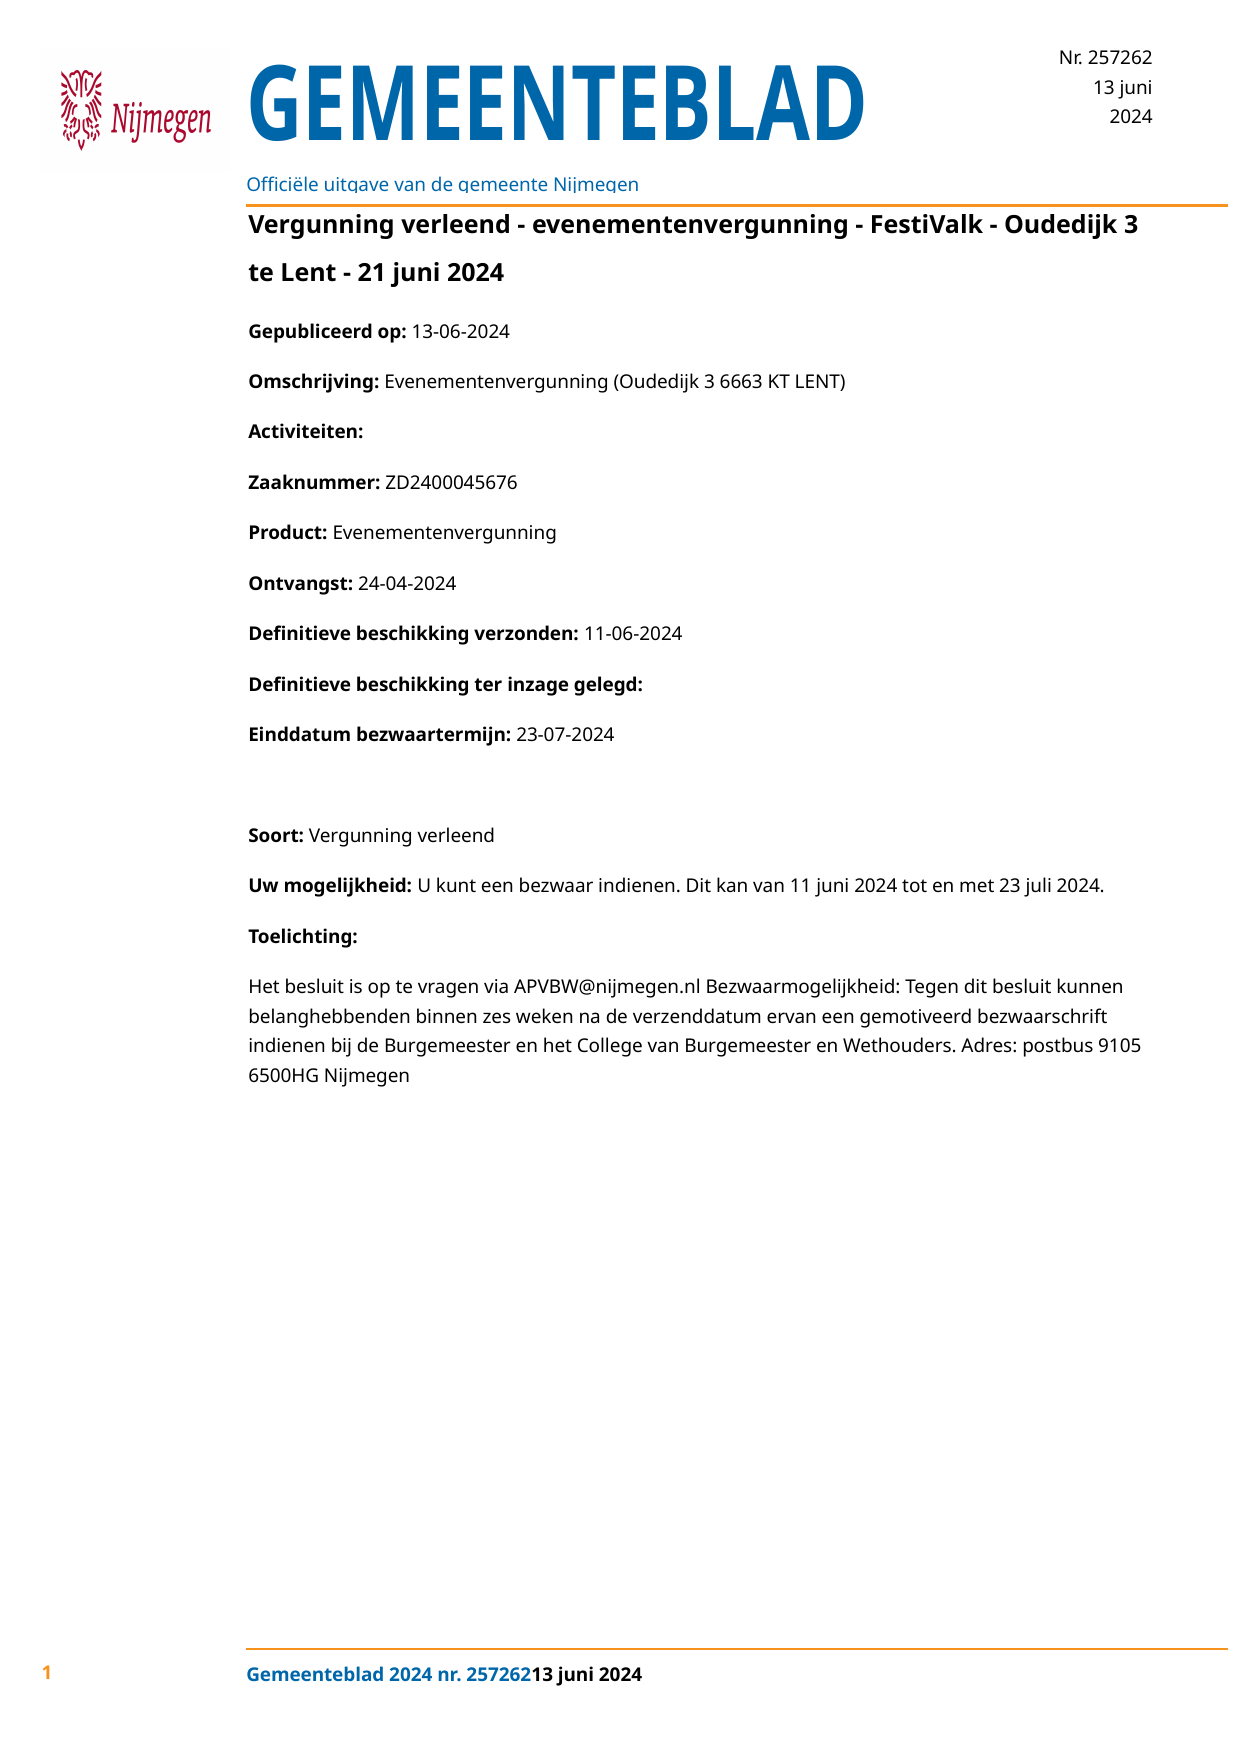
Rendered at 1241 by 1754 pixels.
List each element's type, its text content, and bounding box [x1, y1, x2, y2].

text Het besluit is op te vragen via APVBW@nijmegen.nl Bezwaarmogelijkheid: Tegen dit besluit kunnen belanghebbenden binnen zes weken na de verzenddatum ervan een gemotiveerd bezwaarschrift indienen bij de Burgemeester en het College van Burgemeester en Wethouders. Adres: postbus 9105 6500HG Nijmegen [248, 973, 1152, 1088]
text Soort: Vergunning verleend [248, 822, 1152, 848]
text Toelichting: [248, 923, 1152, 949]
text Gepubliceerd op: 13-06-2024 [248, 318, 1152, 344]
text Ontvangst: 24-04-2024 [248, 570, 1152, 596]
text Omschrijving: Evenementenvergunning (Oudedijk 3 6663 KT LENT) [248, 368, 1152, 394]
text Product: Evenementenvergunning [248, 519, 1152, 545]
text Uw mogelijkheid: U kunt een bezwaar indienen. Dit kan van 11 juni 2024 tot en met 23 juli 2024. [248, 872, 1152, 898]
text Einddatum bezwaartermijn: 23-07-2024 [248, 721, 1152, 747]
text Vergunning verleend - evenementenvergunning - FestiValk - Oudedijk 3 te Lent - 21 juni 2024 [248, 207, 1152, 288]
text Zaaknummer: ZD2400045676 [248, 469, 1152, 495]
text Definitieve beschikking ter inzage gelegd: [248, 671, 1152, 697]
picture [41, 47, 231, 172]
text Definitieve beschikking verzonden: 11-06-2024 [248, 620, 1152, 646]
text Activiteiten: [248, 419, 1152, 444]
